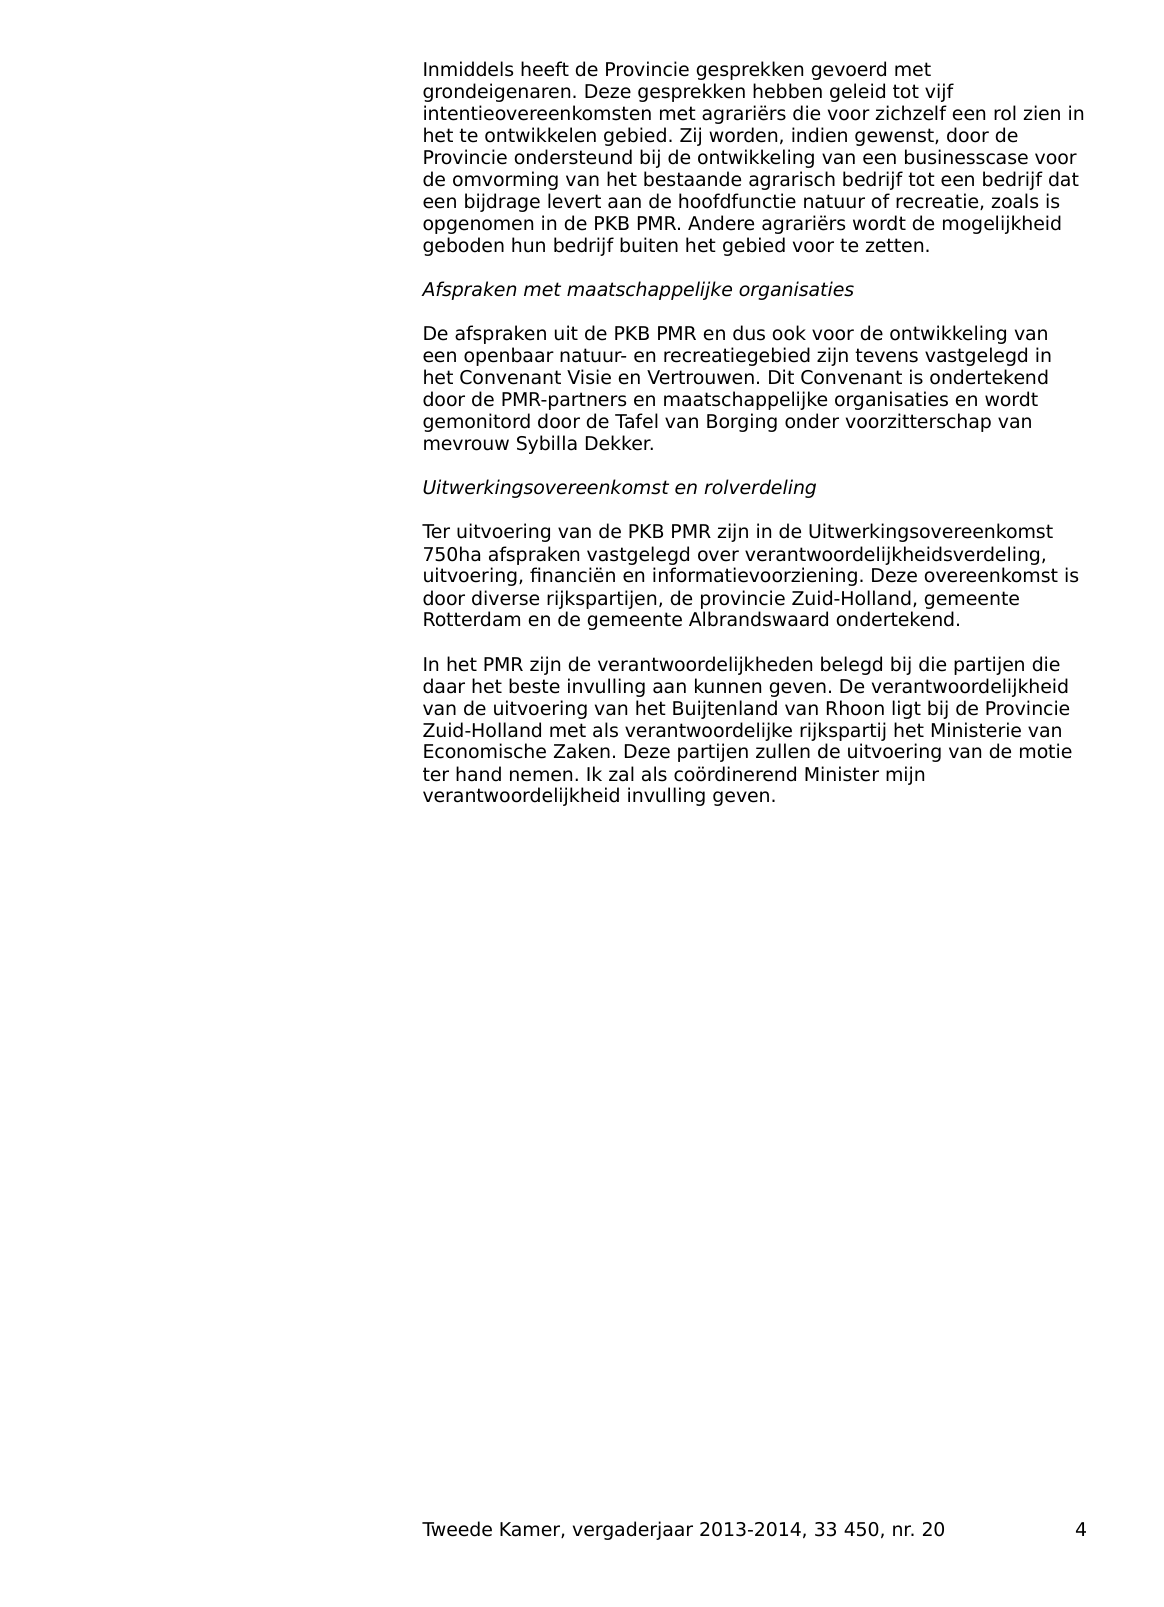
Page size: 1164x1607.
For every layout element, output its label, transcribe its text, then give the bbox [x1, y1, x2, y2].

subtitle Uitwerkingsovereenkomst en rolverdeling [422, 477, 1087, 499]
text In het PMR zijn de verantwoordelijkheden belegd bij die partijen die daar het beste invulling aan kunnen geven. De verantwoordelijkheid van de uitvoering van het Buijtenland van Rhoon ligt bij de Provincie Zuid-Holland met als verantwoordelijke rijkspartij het Ministerie van Economische Zaken. Deze partijen zullen de uitvoering van de motie ter hand nemen. Ik zal als coördinerend Minister mijn verantwoordelijkheid invulling geven. [422, 653, 1087, 807]
text Inmiddels heeft de Provincie gesprekken gevoerd met grondeigenaren. Deze gesprekken hebben geleid tot vijf intentieovereenkomsten met agrariërs die voor zichzelf een rol zien in het te ontwikkelen gebied. Zij worden, indien gewenst, door de Provincie ondersteund bij de ontwikkeling van een businesscase voor de omvorming van het bestaande agrarisch bedrijf tot een bedrijf dat een bijdrage levert aan de hoofdfunctie natuur of recreatie, zoals is opgenomen in de PKB PMR. Andere agrariërs wordt de mogelijkheid geboden hun bedrijf buiten het gebied voor te zetten. [422, 59, 1087, 257]
subtitle Afspraken met maatschappelijke organisaties [422, 279, 1087, 301]
text Ter uitvoering van de PKB PMR zijn in de Uitwerkingsovereenkomst 750ha afspraken vastgelegd over verantwoordelijkheidsverdeling, uitvoering, financiën en informatievoorziening. Deze overeenkomst is door diverse rijkspartijen, de provincie Zuid-Holland, gemeente Rotterdam en de gemeente Albrandswaard ondertekend. [422, 521, 1087, 631]
text De afspraken uit de PKB PMR en dus ook voor de ontwikkeling van een openbaar natuur- en recreatiegebied zijn tevens vastgelegd in het Convenant Visie en Vertrouwen. Dit Convenant is ondertekend door de PMR-partners en maatschappelijke organisaties en wordt gemonitord door de Tafel van Borging onder voorzitterschap van mevrouw Sybilla Dekker. [422, 323, 1087, 455]
